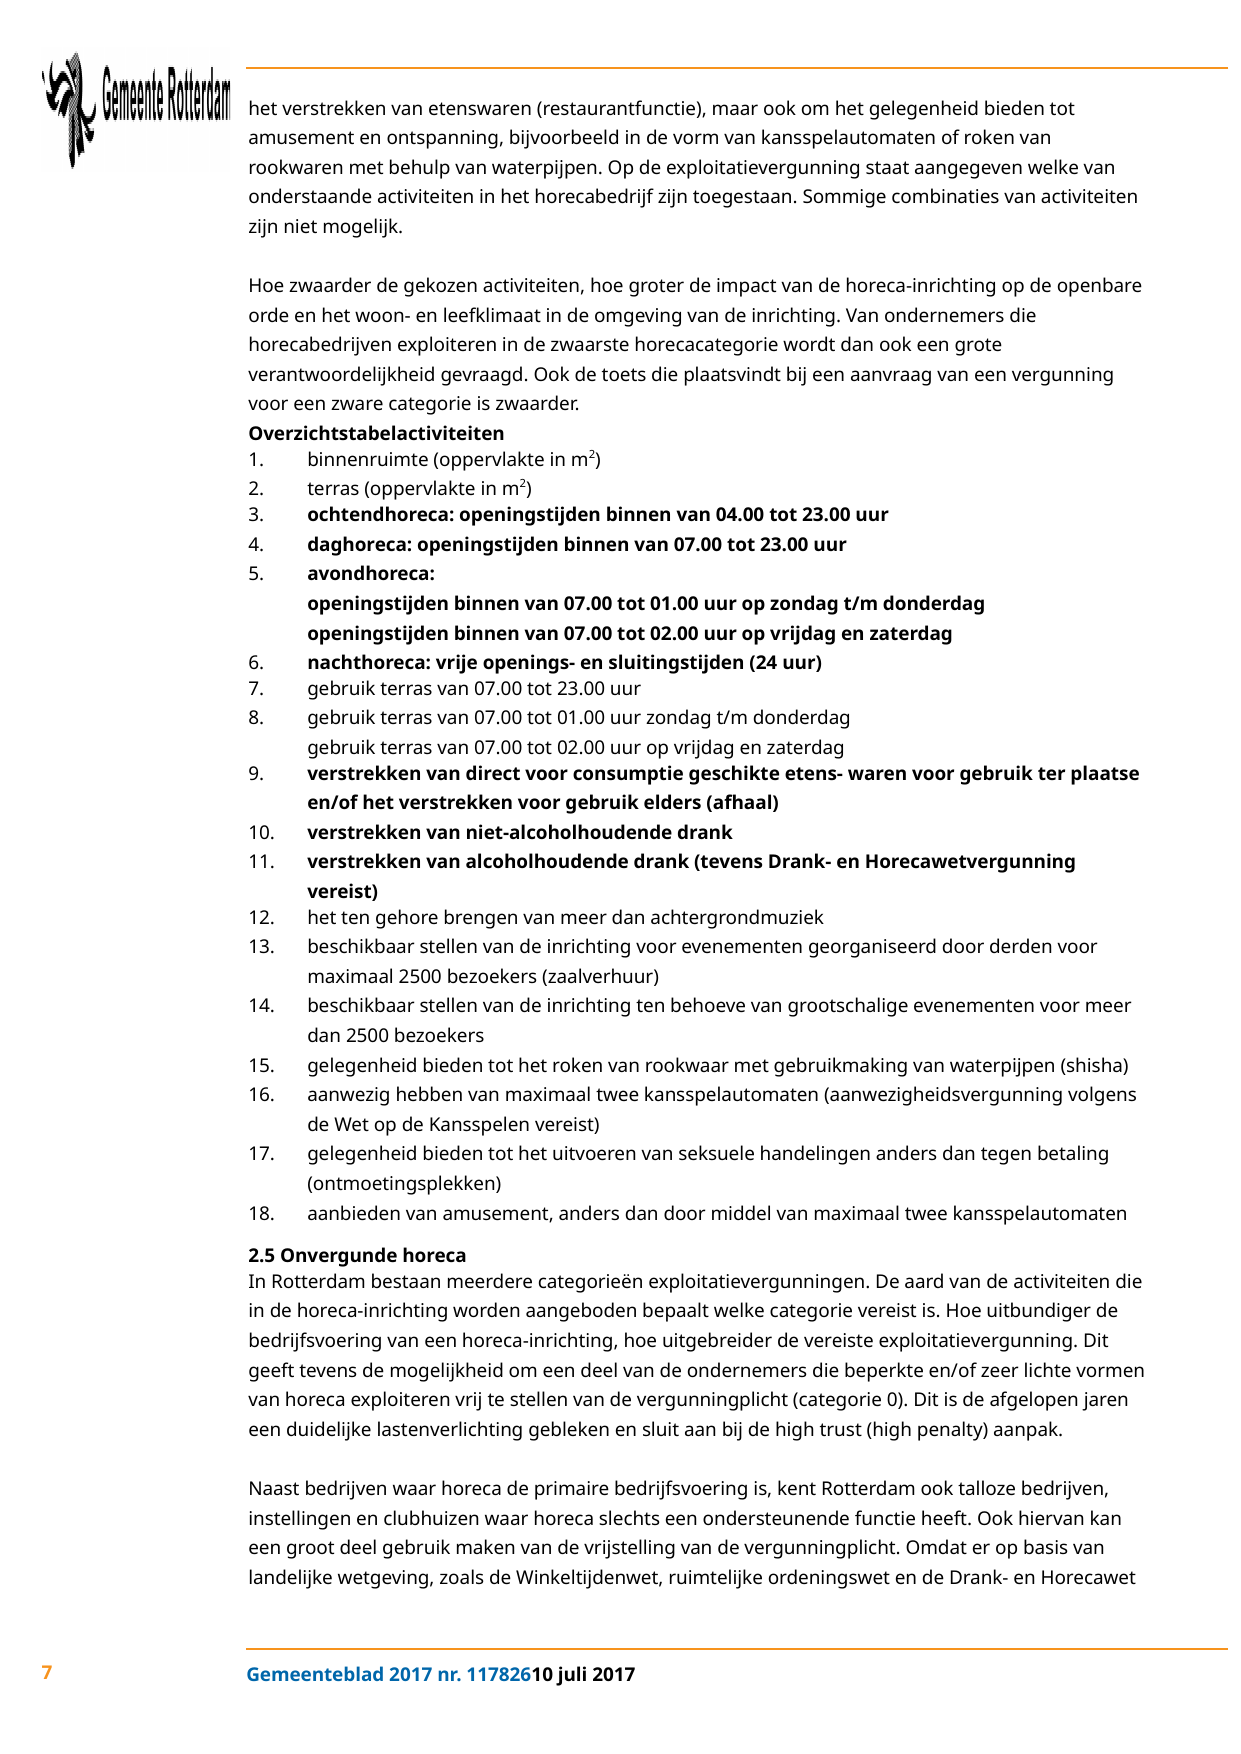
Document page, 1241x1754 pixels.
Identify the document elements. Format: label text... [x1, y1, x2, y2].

text het verstrekken van etenswaren (restaurantfunctie), maar ook om het gelegenheid bieden tot amusement en ontspanning, bijvoorbeeld in de vorm van kansspelautomaten of roken van rookwaren met behulp van waterpijpen. Op de exploitatievergunning staat aangegeven welke van onderstaande activiteiten in het horecabedrijf zijn toegestaan. Sommige combinaties van activiteiten zijn niet mogelijk. [248, 95, 1152, 239]
table_cell gebruik terras van 07.00 tot 23.00 uur gebruik terras van 07.00 tot 01.00 uur zondag t/m donderdag gebruik terras van 07.00 tot 02.00 uur op vrijdag en zaterdag [248, 675, 1152, 760]
text 2.5 Onvergunde horeca [248, 1242, 1152, 1268]
table_cell ochtendhoreca: openingstijden binnen van 04.00 tot 23.00 uur daghoreca: openingstijden binnen van 07.00 tot 23.00 uur avondhoreca: openingstijden binnen van 07.00 tot 01.00 uur op zondag t/m donderdag openingstijden binnen van 07.00 tot 02.00 uur op vrijdag en zaterdag nachthoreca: vrije openings- en sluitingstijden (24 uur) [248, 501, 1152, 675]
table_cell binnenruimte (oppervlakte in m2) terras (oppervlakte in m2) [248, 446, 1152, 501]
table_header Overzichtstabelactiviteiten [248, 420, 1152, 446]
picture [41, 47, 231, 172]
text In Rotterdam bestaan meerdere categorieën exploitatievergunningen. De aard van de activiteiten die in de horeca-inrichting worden aangeboden bepaalt welke categorie vereist is. Hoe uitbundiger de bedrijfsvoering van een horeca-inrichting, hoe uitgebreider de vereiste exploitatievergunning. Dit geeft tevens de mogelijkheid om een deel van de ondernemers die beperkte en/of zeer lichte vormen van horeca exploiteren vrij te stellen van de vergunningplicht (categorie 0). Dit is de afgelopen jaren een duidelijke lastenverlichting gebleken en sluit aan bij de high trust (high penalty) aanpak. [248, 1268, 1152, 1442]
table_cell verstrekken van direct voor consumptie geschikte etens- waren voor gebruik ter plaatse en/of het verstrekken voor gebruik elders (afhaal) verstrekken van niet-alcoholhoudende drank verstrekken van alcoholhoudende drank (tevens Drank- en Horecawetvergunning vereist) [248, 760, 1152, 904]
table_cell het ten gehore brengen van meer dan achtergrondmuziek beschikbaar stellen van de inrichting voor evenementen georganiseerd door derden voor maximaal 2500 bezoekers (zaalverhuur) beschikbaar stellen van de inrichting ten behoeve van grootschalige evenementen voor meer dan 2500 bezoekers gelegenheid bieden tot het roken van rookwaar met gebruikmaking van waterpijpen (shisha) aanwezig hebben van maximaal twee kansspelautomaten (aanwezigheidsvergunning volgens de Wet op de Kansspelen vereist) gelegenheid bieden tot het uitvoeren van seksuele handelingen anders dan tegen betaling (ontmoetingsplekken) aanbieden van amusement, anders dan door middel van maximaal twee kansspelautomaten [248, 904, 1152, 1226]
text Hoe zwaarder de gekozen activiteiten, hoe groter de impact van de horeca-inrichting op de openbare orde en het woon- en leefklimaat in de omgeving van de inrichting. Van ondernemers die horecabedrijven exploiteren in de zwaarste horecacategorie wordt dan ook een grote verantwoordelijkheid gevraagd. Ook de toets die plaatsvindt bij een aanvraag van een vergunning voor een zware categorie is zwaarder. [248, 272, 1152, 416]
text Naast bedrijven waar horeca de primaire bedrijfsvoering is, kent Rotterdam ook talloze bedrijven, instellingen en clubhuizen waar horeca slechts een ondersteunende functie heeft. Ook hiervan kan een groot deel gebruik maken van de vrijstelling van de vergunningplicht. Omdat er op basis van landelijke wetgeving, zoals de Winkeltijdenwet, ruimtelijke ordeningswet en de Drank- en Horecawet [248, 1475, 1152, 1589]
